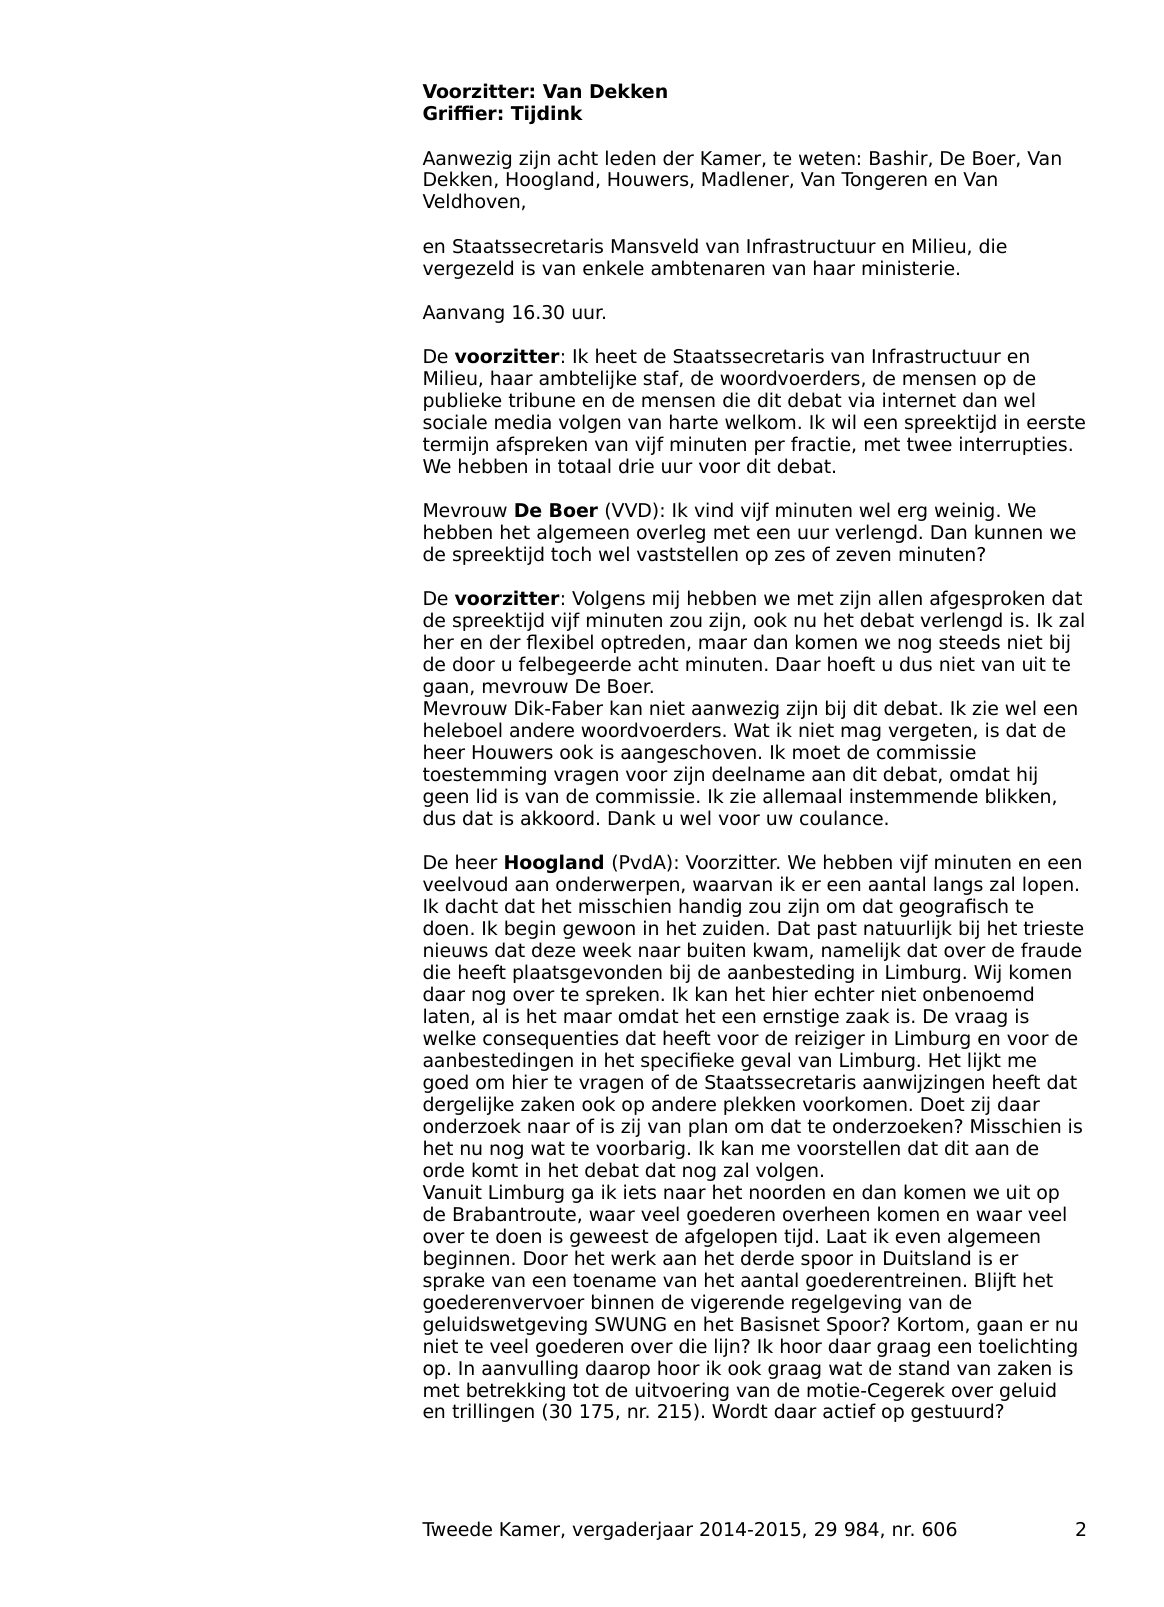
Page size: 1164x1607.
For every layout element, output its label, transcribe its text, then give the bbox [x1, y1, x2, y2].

text Griffier: Tijdink [422, 103, 1087, 125]
text De voorzitter: Volgens mij hebben we met zijn allen afgesproken dat de spreektijd vijf minuten zou zijn, ook nu het debat verlengd is. Ik zal her en der flexibel optreden, maar dan komen we nog steeds niet bij de door u felbegeerde acht minuten. Daar hoeft u dus niet van uit te gaan, mevrouw De Boer. [422, 588, 1087, 698]
text Mevrouw De Boer (VVD): Ik vind vijf minuten wel erg weinig. We hebben het algemeen overleg met een uur verlengd. Dan kunnen we de spreektijd toch wel vaststellen op zes of zeven minuten? [422, 500, 1087, 566]
text Aanwezig zijn acht leden der Kamer, te weten: Bashir, De Boer, Van Dekken, Hoogland, Houwers, Madlener, Van Tongeren en Van Veldhoven, [422, 147, 1087, 213]
text Mevrouw Dik-Faber kan niet aanwezig zijn bij dit debat. Ik zie wel een heleboel andere woordvoerders. Wat ik niet mag vergeten, is dat de heer Houwers ook is aangeschoven. Ik moet de commissie toestemming vragen voor zijn deelname aan dit debat, omdat hij geen lid is van de commissie. Ik zie allemaal instemmende blikken, dus dat is akkoord. Dank u wel voor uw coulance. [422, 698, 1087, 830]
text en Staatssecretaris Mansveld van Infrastructuur en Milieu, die vergezeld is van enkele ambtenaren van haar ministerie. [422, 236, 1087, 279]
text De voorzitter: Ik heet de Staatssecretaris van Infrastructuur en Milieu, haar ambtelijke staf, de woordvoerders, de mensen op de publieke tribune en de mensen die dit debat via internet dan wel sociale media volgen van harte welkom. Ik wil een spreektijd in eerste termijn afspreken van vijf minuten per fractie, met twee interrupties. We hebben in totaal drie uur voor dit debat. [422, 346, 1087, 478]
text Voorzitter: Van Dekken [422, 81, 1087, 103]
text Aanvang 16.30 uur. [422, 302, 1087, 324]
text De heer Hoogland (PvdA): Voorzitter. We hebben vijf minuten en een veelvoud aan onderwerpen, waarvan ik er een aantal langs zal lopen. Ik dacht dat het misschien handig zou zijn om dat geografisch te doen. Ik begin gewoon in het zuiden. Dat past natuurlijk bij het trieste nieuws dat deze week naar buiten kwam, namelijk dat over de fraude die heeft plaatsgevonden bij de aanbesteding in Limburg. Wij komen daar nog over te spreken. Ik kan het hier echter niet onbenoemd laten, al is het maar omdat het een ernstige zaak is. De vraag is welke consequenties dat heeft voor de reiziger in Limburg en voor de aanbestedingen in het specifieke geval van Limburg. Het lijkt me goed om hier te vragen of de Staatssecretaris aanwijzingen heeft dat dergelijke zaken ook op andere plekken voorkomen. Doet zij daar onderzoek naar of is zij van plan om dat te onderzoeken? Misschien is het nu nog wat te voorbarig. Ik kan me voorstellen dat dit aan de orde komt in het debat dat nog zal volgen. [422, 852, 1087, 1182]
text Vanuit Limburg ga ik iets naar het noorden en dan komen we uit op de Brabantroute, waar veel goederen overheen komen en waar veel over te doen is geweest de afgelopen tijd. Laat ik even algemeen beginnen. Door het werk aan het derde spoor in Duitsland is er sprake van een toename van het aantal goederentreinen. Blijft het goederenvervoer binnen de vigerende regelgeving van de geluidswetgeving SWUNG en het Basisnet Spoor? Kortom, gaan er nu niet te veel goederen over die lijn? Ik hoor daar graag een toelichting op. In aanvulling daarop hoor ik ook graag wat de stand van zaken is met betrekking tot de uitvoering van de motie-Cegerek over geluid en trillingen (30 175, nr. 215). Wordt daar actief op gestuurd? [422, 1182, 1087, 1423]
